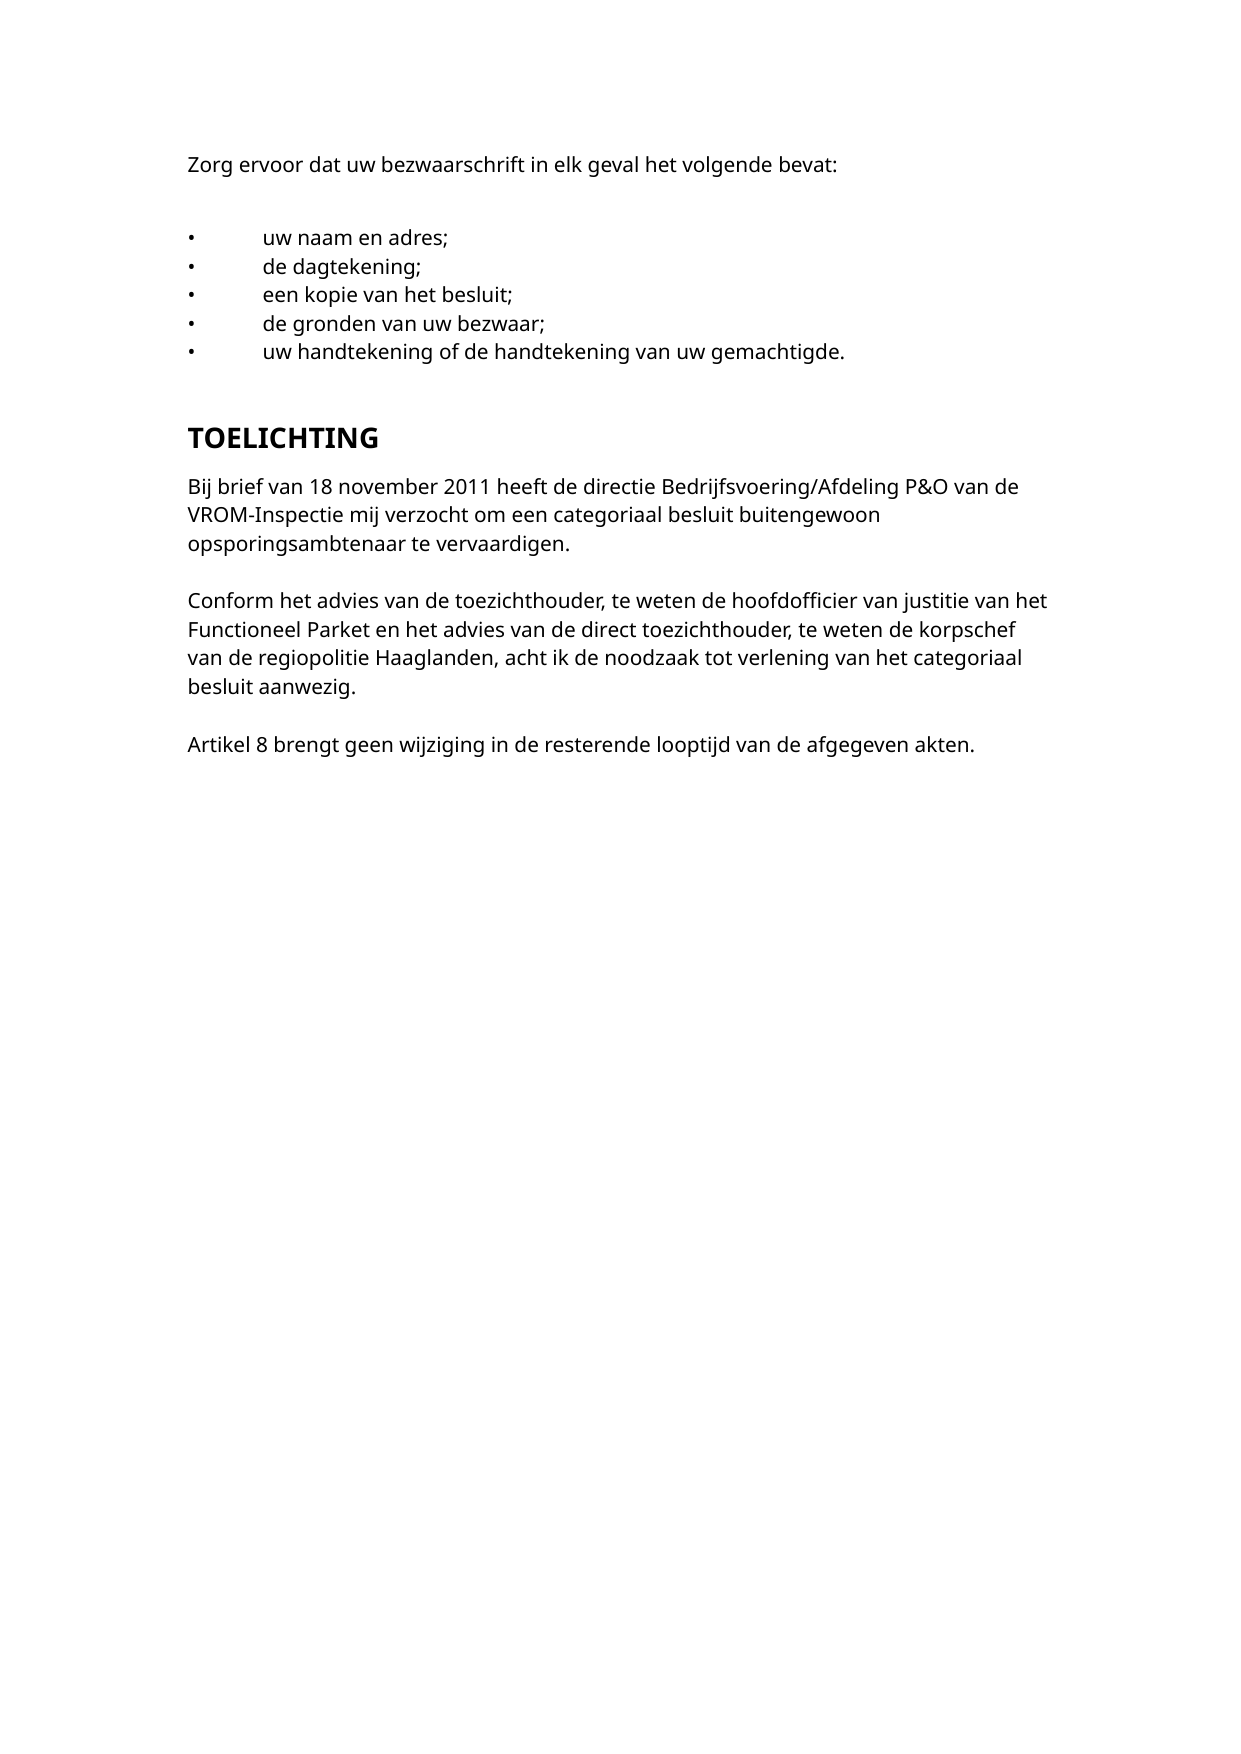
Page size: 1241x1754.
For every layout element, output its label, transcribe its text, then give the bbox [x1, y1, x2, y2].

text Bij brief van 18 november 2011 heeft de directie Bedrijfsvoering/Afdeling P&O van de VROM-Inspectie mij verzocht om een categoriaal besluit buitengewoon opsporingsambtenaar te vervaardigen. [187, 472, 1053, 557]
text Artikel 8 brengt geen wijziging in de resterende looptijd van de afgegeven akten. [187, 730, 1053, 758]
list de gronden van uw bezwaar; [187, 309, 1053, 337]
list de dagtekening; [187, 252, 1053, 280]
text Conform het advies van de toezichthouder, te weten de hoofdofficier van justitie van het Functioneel Parket en het advies van de direct toezichthouder, te weten de korpschef van de regiopolitie Haaglanden, acht ik de noodzaak tot verlening van het categoriaal besluit aanwezig. [187, 587, 1053, 700]
list een kopie van het besluit; [187, 280, 1053, 309]
text Zorg ervoor dat uw bezwaarschrift in elk geval het volgende bevat: [187, 150, 1053, 178]
list uw naam en adres; [187, 223, 1053, 252]
subtitle TOELICHTING [187, 418, 1053, 457]
list uw handtekening of de handtekening van uw gemachtigde. [187, 337, 1053, 366]
